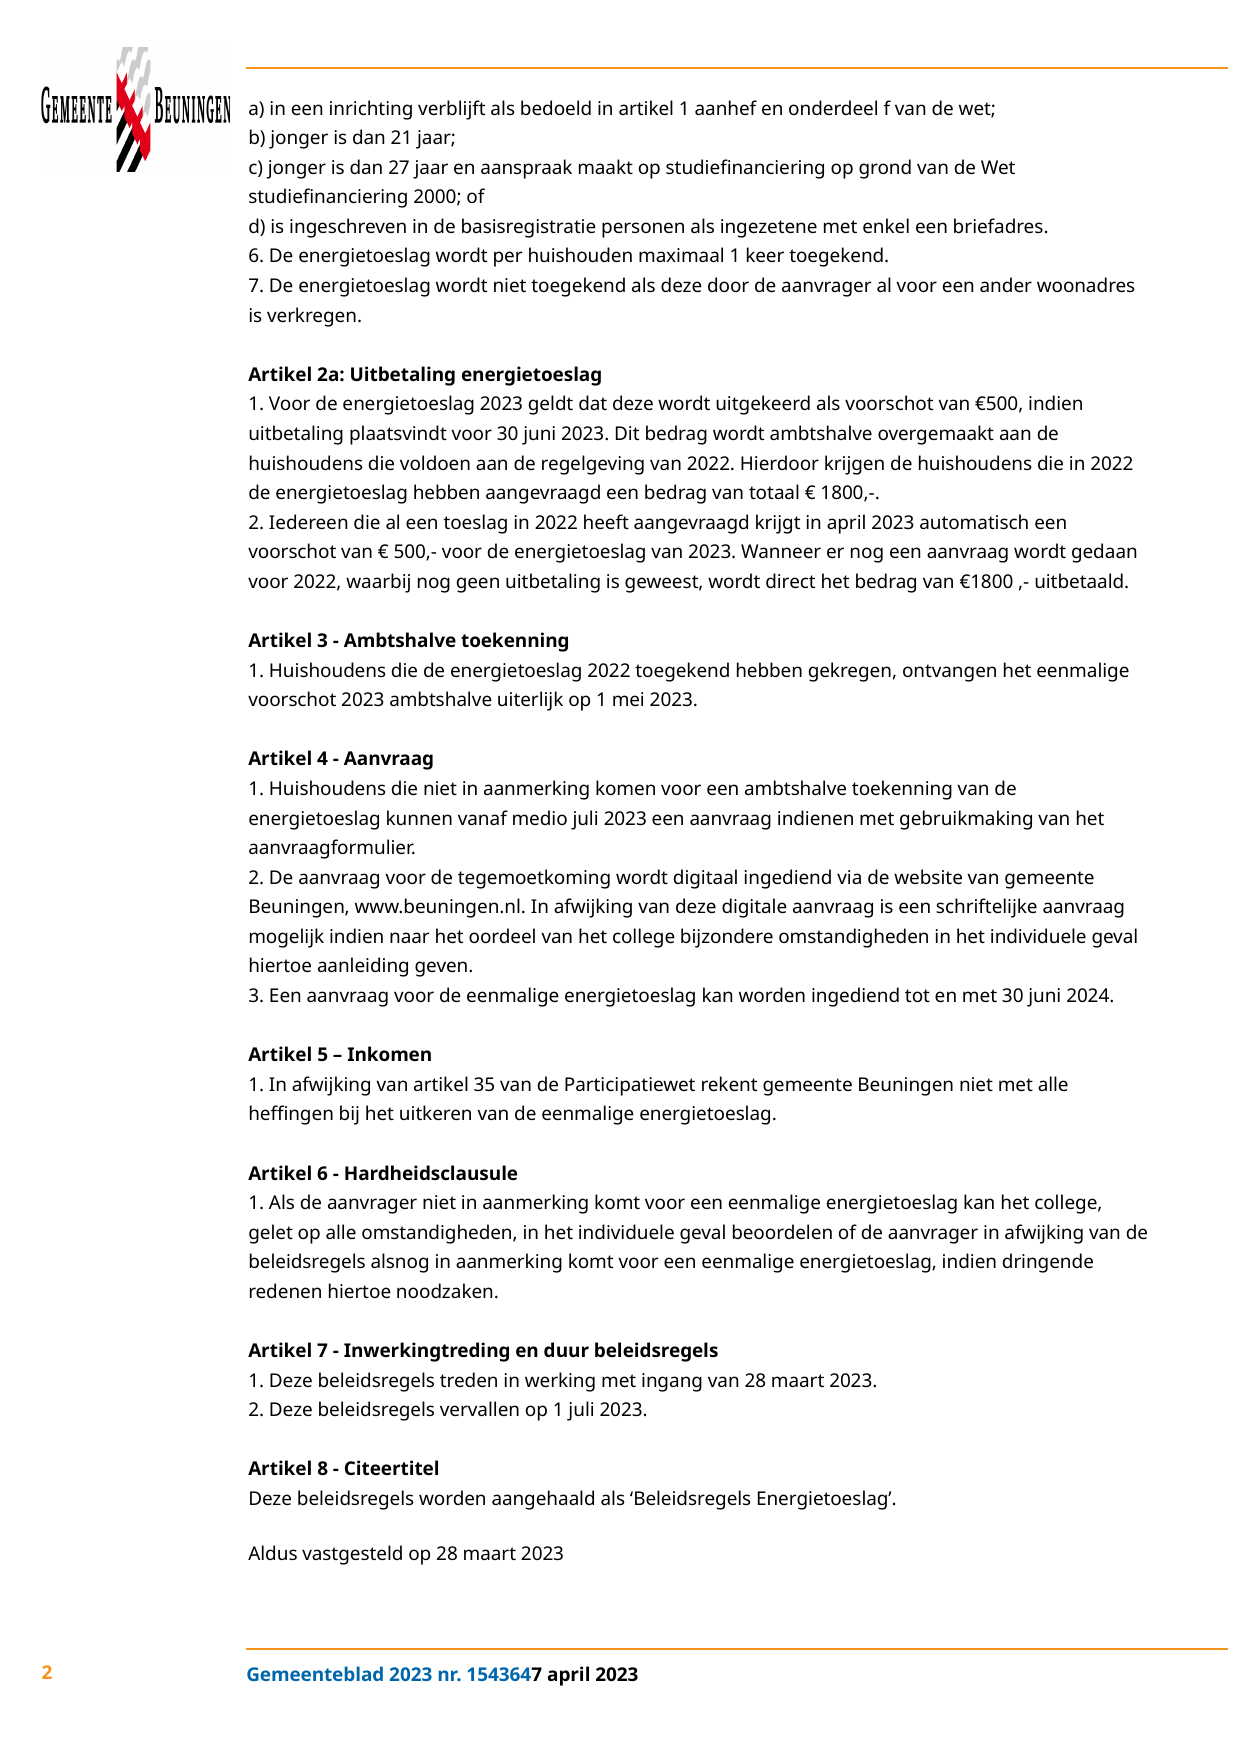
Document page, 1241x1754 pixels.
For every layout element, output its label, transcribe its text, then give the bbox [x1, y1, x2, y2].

text Artikel 7 - Inwerkingtreding en duur beleidsregels [248, 1337, 1152, 1363]
picture [41, 47, 231, 172]
text Deze beleidsregels worden aangehaald als ‘Beleidsregels Energietoeslag’. [248, 1485, 1152, 1511]
text Artikel 6 - Hardheidsclausule [248, 1160, 1152, 1186]
text 6. De energietoeslag wordt per huishouden maximaal 1 keer toegekend. [248, 243, 1152, 268]
text 1. Huishoudens die niet in aanmerking komen voor een ambtshalve toekenning van de energietoeslag kunnen vanaf medio juli 2023 een aanvraag indienen met gebruikmaking van het aanvraagformulier. [248, 775, 1152, 860]
text Artikel 3 - Ambtshalve toekenning [248, 627, 1152, 653]
text 1. In afwijking van artikel 35 van de Participatiewet rekent gemeente Beuningen niet met alle heffingen bij het uitkeren van de eenmalige energietoeslag. [248, 1071, 1152, 1126]
text Artikel 8 - Citeertitel [248, 1456, 1152, 1481]
text 1. Voor de energietoeslag 2023 geldt dat deze wordt uitgekeerd als voorschot van €500, indien uitbetaling plaatsvindt voor 30 juni 2023. Dit bedrag wordt ambtshalve overgemaakt aan de huishoudens die voldoen aan de regelgeving van 2022. Hierdoor krijgen de huishoudens die in 2022 de energietoeslag hebben aangevraagd een bedrag van totaal € 1800,-. [248, 391, 1152, 505]
text Aldus vastgesteld op 28 maart 2023 [248, 1541, 1152, 1566]
text Artikel 5 – Inkomen [248, 1041, 1152, 1067]
text 2. De aanvraag voor de tegemoetkoming wordt digitaal ingediend via de website van gemeente Beuningen, www.beuningen.nl. In afwijking van deze digitale aanvraag is een schriftelijke aanvraag mogelijk indien naar het oordeel van het college bijzondere omstandigheden in het individuele geval hiertoe aanleiding geven. [248, 864, 1152, 978]
text 7. De energietoeslag wordt niet toegekend als deze door de aanvrager al voor een ander woonadres is verkregen. [248, 272, 1152, 328]
text 1. Huishoudens die de energietoeslag 2022 toegekend hebben gekregen, ontvangen het eenmalige voorschot 2023 ambtshalve uiterlijk op 1 mei 2023. [248, 657, 1152, 712]
text a) in een inrichting verblijft als bedoeld in artikel 1 aanhef en onderdeel f van de wet; [248, 95, 1152, 121]
text Artikel 4 - Aanvraag [248, 746, 1152, 771]
text c) jonger is dan 27 jaar en aanspraak maakt op studiefinanciering op grond van de Wet studiefinanciering 2000; of [248, 154, 1152, 209]
text 2. Iedereen die al een toeslag in 2022 heeft aangevraagd krijgt in april 2023 automatisch een voorschot van € 500,- voor de energietoeslag van 2023. Wanneer er nog een aanvraag wordt gedaan voor 2022, waarbij nog geen uitbetaling is geweest, wordt direct het bedrag van €1800 ,- uitbetaald. [248, 509, 1152, 594]
text d) is ingeschreven in de basisregistratie personen als ingezetene met enkel een briefadres. [248, 213, 1152, 239]
text 1. Als de aanvrager niet in aanmerking komt voor een eenmalige energietoeslag kan het college, gelet op alle omstandigheden, in het individuele geval beoordelen of de aanvrager in afwijking van de beleidsregels alsnog in aanmerking komt voor een eenmalige energietoeslag, indien dringende redenen hiertoe noodzaken. [248, 1189, 1152, 1304]
text 1. Deze beleidsregels treden in werking met ingang van 28 maart 2023. [248, 1367, 1152, 1393]
text 3. Een aanvraag voor de eenmalige energietoeslag kan worden ingediend tot en met 30 juni 2024. [248, 982, 1152, 1008]
text b) jonger is dan 21 jaar; [248, 124, 1152, 150]
text Artikel 2a: Uitbetaling energietoeslag [248, 361, 1152, 387]
text 2. Deze beleidsregels vervallen op 1 juli 2023. [248, 1396, 1152, 1422]
